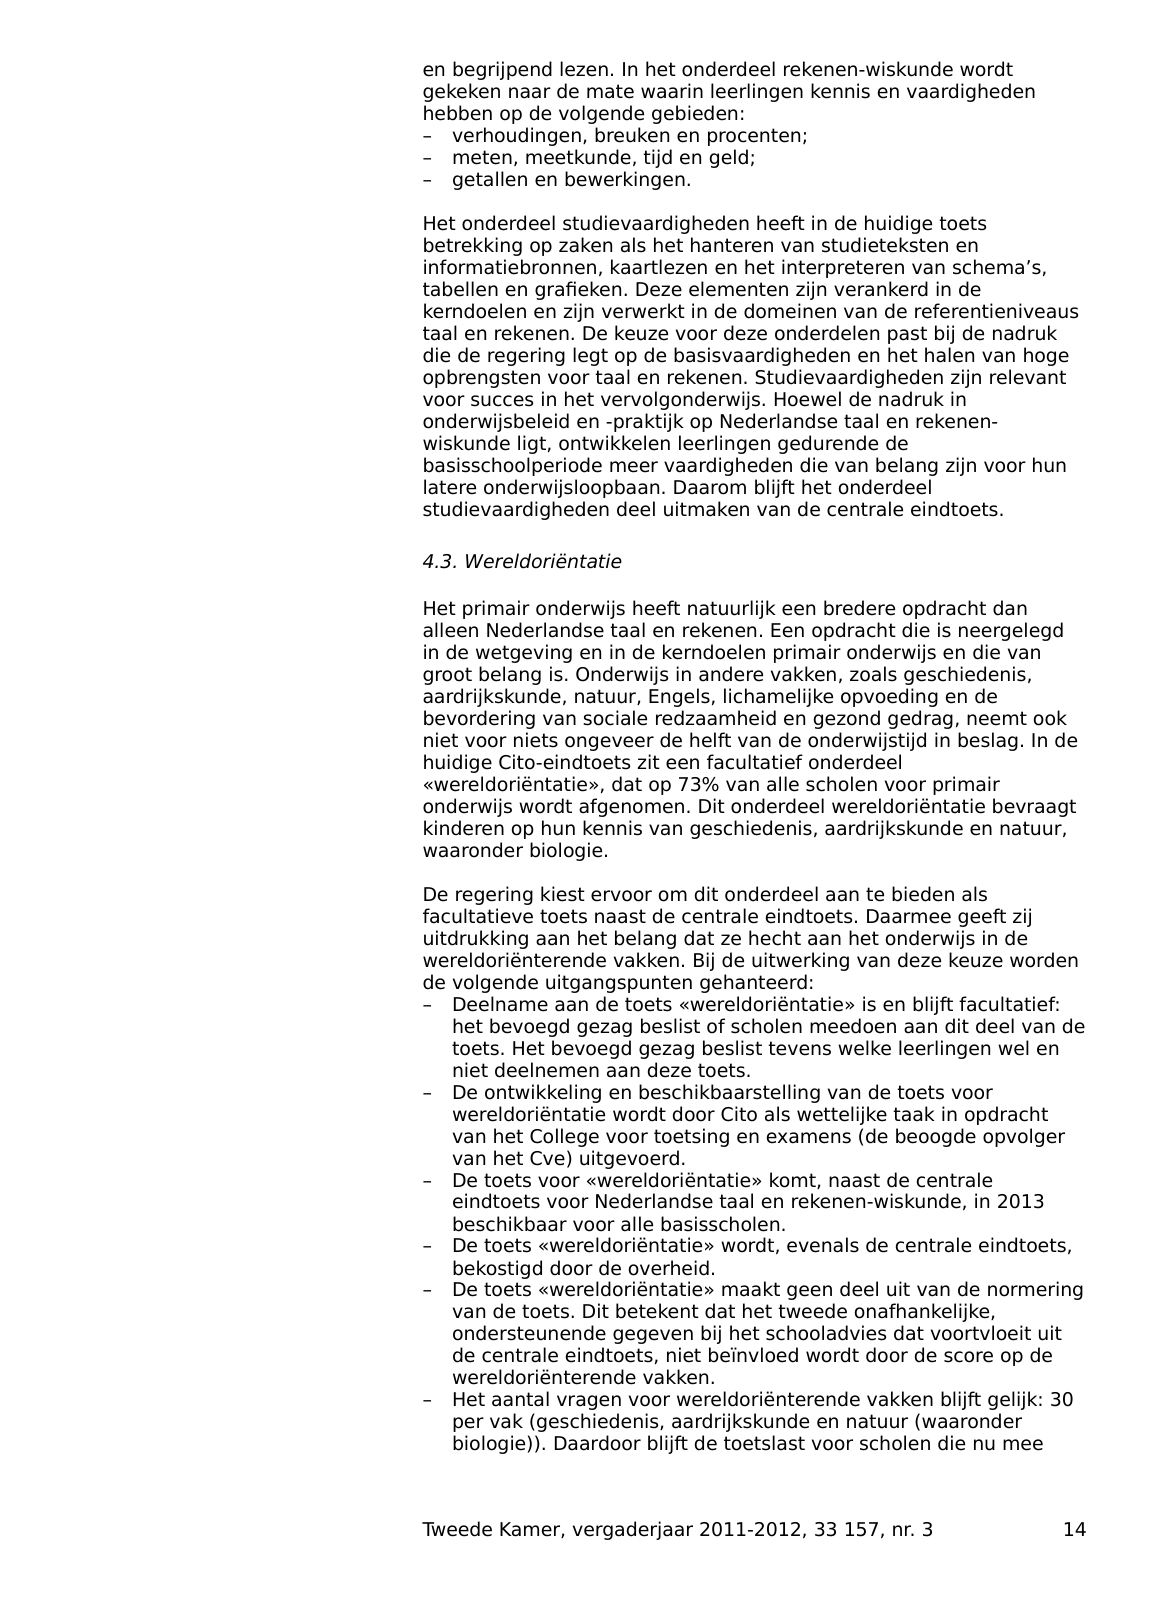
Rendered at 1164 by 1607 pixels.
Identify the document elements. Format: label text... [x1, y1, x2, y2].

text Het onderdeel studievaardigheden heeft in de huidige toets betrekking op zaken als het hanteren van studieteksten en informatiebronnen, kaartlezen en het interpreteren van schema’s, tabellen en grafieken. Deze elementen zijn verankerd in de kerndoelen en zijn verwerkt in de domeinen van de referentieniveaus taal en rekenen. De keuze voor deze onderdelen past bij de nadruk die de regering legt op de basisvaardigheden en het halen van hoge opbrengsten voor taal en rekenen. Studievaardigheden zijn relevant voor succes in het vervolgonderwijs. Hoewel de nadruk in onderwijsbeleid en -praktijk op Nederlandse taal en rekenen-wiskunde ligt, ontwikkelen leerlingen gedurende de basisschoolperiode meer vaardigheden die van belang zijn voor hun latere onderwijsloopbaan. Daarom blijft het onderdeel studievaardigheden deel uitmaken van de centrale eindtoets. [422, 213, 1087, 521]
text – De toets «wereldoriëntatie» wordt, evenals de centrale eindtoets, bekostigd door de overheid. [422, 1235, 1087, 1279]
text – Deelname aan de toets «wereldoriëntatie» is en blijft facultatief: het bevoegd gezag beslist of scholen meedoen aan dit deel van de toets. Het bevoegd gezag beslist tevens welke leerlingen wel en niet deelnemen aan deze toets. [422, 994, 1087, 1082]
text – verhoudingen, breuken en procenten; [422, 125, 1087, 147]
text – De toets voor «wereldoriëntatie» komt, naast de centrale eindtoets voor Nederlandse taal en rekenen-wiskunde, in 2013 beschikbaar voor alle basisscholen. [422, 1169, 1087, 1235]
text – De ontwikkeling en beschikbaarstelling van de toets voor wereldoriëntatie wordt door Cito als wettelijke taak in opdracht van het College voor toetsing en examens (de beoogde opvolger van het Cve) uitgevoerd. [422, 1082, 1087, 1169]
text – getallen en bewerkingen. [422, 169, 1087, 191]
subtitle 4.3. Wereldoriëntatie [422, 551, 1087, 573]
text en begrijpend lezen. In het onderdeel rekenen-wiskunde wordt gekeken naar de mate waarin leerlingen kennis en vaardigheden hebben op de volgende gebieden: [422, 59, 1087, 125]
text – meten, meetkunde, tijd en geld; [422, 147, 1087, 169]
text Het primair onderwijs heeft natuurlijk een bredere opdracht dan alleen Nederlandse taal en rekenen. Een opdracht die is neergelegd in de wetgeving en in de kerndoelen primair onderwijs en die van groot belang is. Onderwijs in andere vakken, zoals geschiedenis, aardrijkskunde, natuur, Engels, lichamelijke opvoeding en de bevordering van sociale redzaamheid en gezond gedrag, neemt ook niet voor niets ongeveer de helft van de onderwijstijd in beslag. In de huidige Cito-eindtoets zit een facultatief onderdeel «wereldoriëntatie», dat op 73% van alle scholen voor primair onderwijs wordt afgenomen. Dit onderdeel wereldoriëntatie bevraagt kinderen op hun kennis van geschiedenis, aardrijkskunde en natuur, waaronder biologie. [422, 598, 1087, 862]
text – De toets «wereldoriëntatie» maakt geen deel uit van de normering van de toets. Dit betekent dat het tweede onafhankelijke, ondersteunende gegeven bij het schooladvies dat voortvloeit uit de centrale eindtoets, niet beïnvloed wordt door de score op de wereldoriënterende vakken. [422, 1279, 1087, 1389]
text – Het aantal vragen voor wereldoriënterende vakken blijft gelijk: 30 per vak (geschiedenis, aardrijkskunde en natuur (waaronder biologie)). Daardoor blijft de toetslast voor scholen die nu mee [422, 1389, 1087, 1455]
text De regering kiest ervoor om dit onderdeel aan te bieden als facultatieve toets naast de centrale eindtoets. Daarmee geeft zij uitdrukking aan het belang dat ze hecht aan het onderwijs in de wereldoriënterende vakken. Bij de uitwerking van deze keuze worden de volgende uitgangspunten gehanteerd: [422, 884, 1087, 994]
